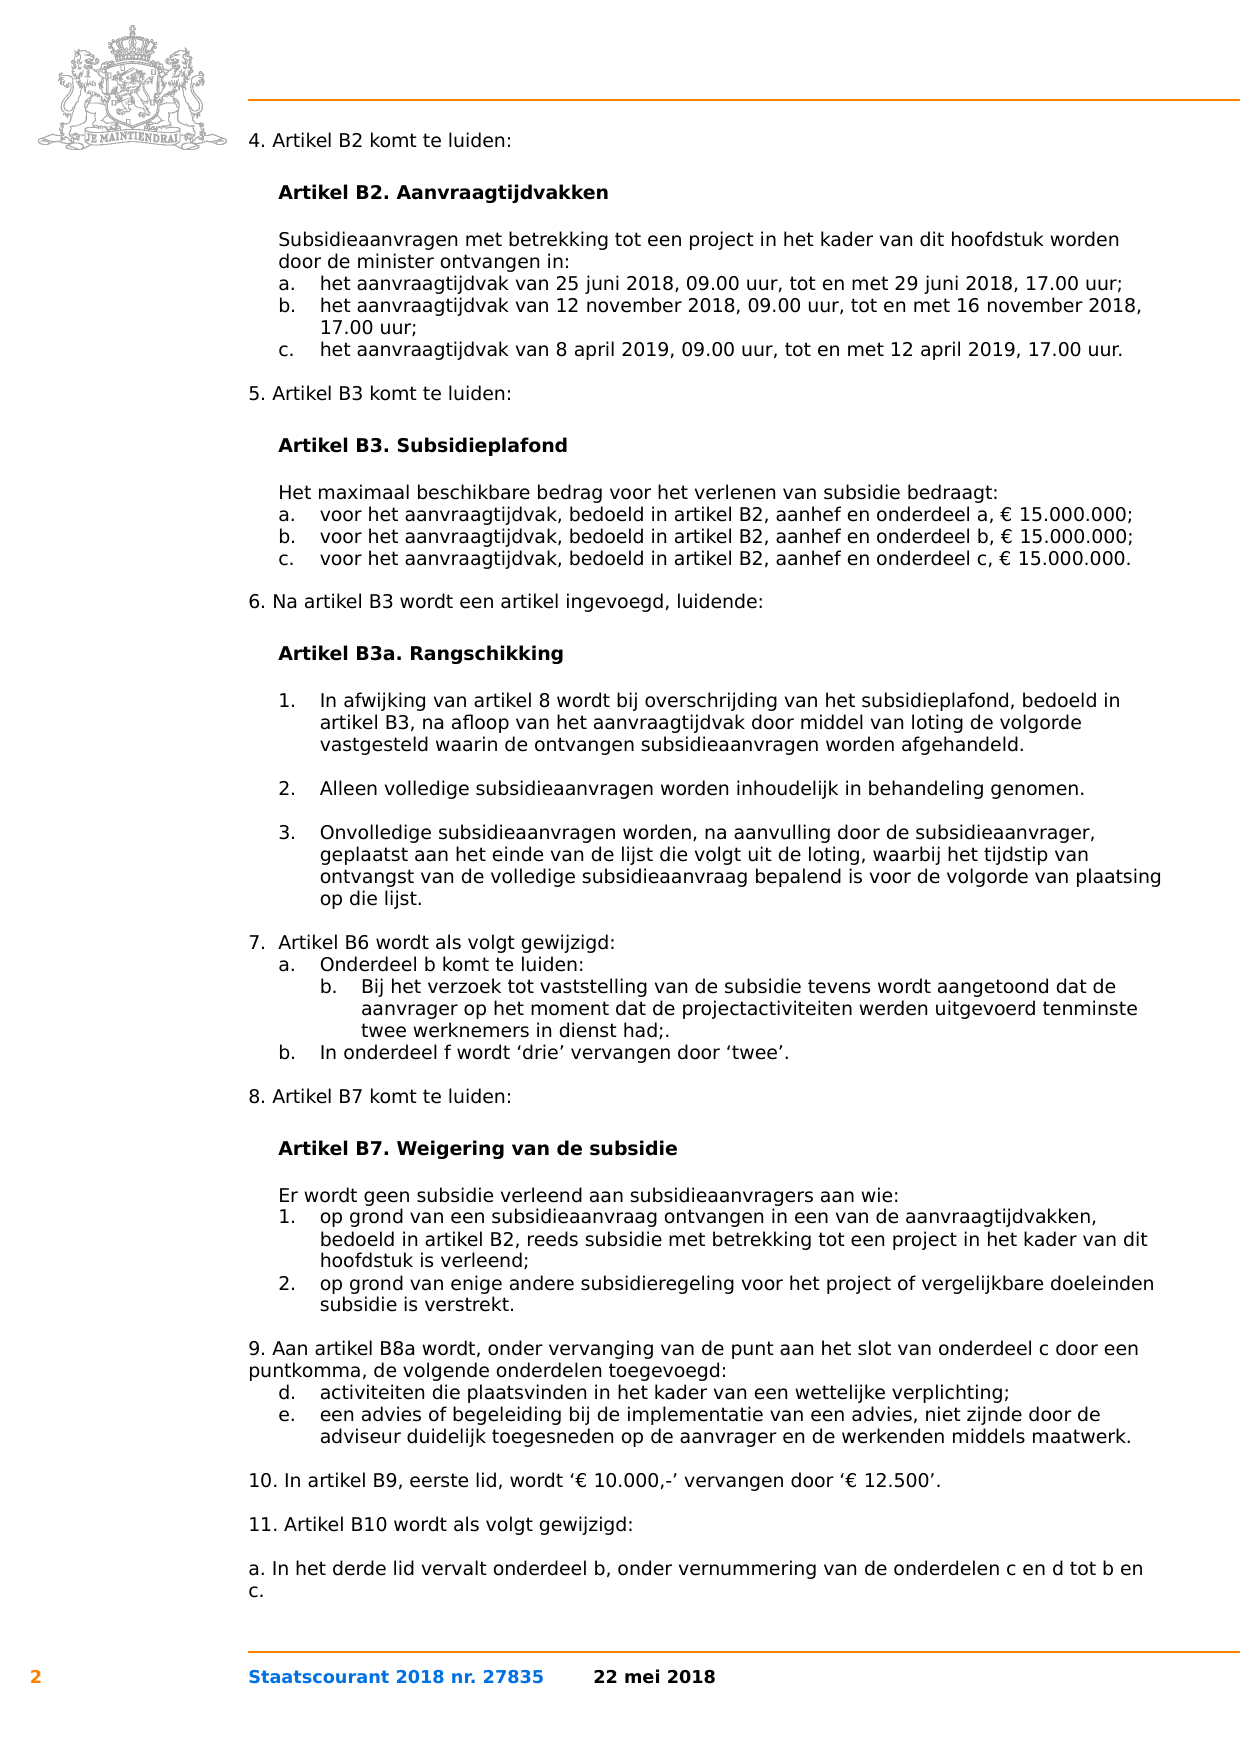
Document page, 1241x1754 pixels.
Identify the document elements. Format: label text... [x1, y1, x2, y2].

text 8. Artikel B7 komt te luiden: [248, 1086, 1163, 1107]
text 11. Artikel B10 wordt als volgt gewijzigd: [248, 1514, 1163, 1536]
text c. het aanvraagtijdvak van 8 april 2019, 09.00 uur, tot en met 12 april 2019, 17.00 uur. [278, 339, 1163, 361]
text 2. op grond van enige andere subsidieregeling voor het project of vergelijkbare doeleinden subsidie is verstrekt. [278, 1272, 1163, 1316]
text 3. Onvolledige subsidieaanvragen worden, na aanvulling door de subsidieaanvrager, geplaatst aan het einde van de lijst die volgt uit de loting, waarbij het tijdstip van ontvangst van de volledige subsidieaanvraag bepalend is voor de volgorde van plaatsing op die lijst. [278, 822, 1163, 910]
picture [38, 25, 227, 150]
text c. voor het aanvraagtijdvak, bedoeld in artikel B2, aanhef en onderdeel c, € 15.000.000. [278, 547, 1163, 569]
text 6. Na artikel B3 wordt een artikel ingevoegd, luidende: [248, 591, 1163, 613]
text 1. op grond van een subsidieaanvraag ontvangen in een van de aanvraagtijdvakken, bedoeld in artikel B2, reeds subsidie met betrekking tot een project in het kader van dit hoofdstuk is verleend; [278, 1206, 1163, 1272]
text d. activiteiten die plaatsvinden in het kader van een wettelijke verplichting; [278, 1382, 1163, 1404]
text Subsidieaanvragen met betrekking tot een project in het kader van dit hoofdstuk worden door de minister ontvangen in: [278, 229, 1163, 273]
text 4. Artikel B2 komt te luiden: [248, 130, 1163, 152]
subtitle Artikel B3. Subsidieplafond [278, 434, 1163, 457]
subtitle Artikel B3a. Rangschikking [278, 643, 1163, 665]
text 5. Artikel B3 komt te luiden: [248, 383, 1163, 404]
text b. het aanvraagtijdvak van 12 november 2018, 09.00 uur, tot en met 16 november 2018, 17.00 uur; [278, 295, 1163, 339]
text a. In het derde lid vervalt onderdeel b, onder vernummering van de onderdelen c en d tot b en c. [248, 1558, 1163, 1602]
subtitle Artikel B7. Weigering van de subsidie [278, 1137, 1163, 1159]
text Het maximaal beschikbare bedrag voor het verlenen van subsidie bedraagt: [278, 482, 1163, 503]
text e. een advies of begeleiding bij de implementatie van een advies, niet zijnde door de adviseur duidelijk toegesneden op de aanvrager en de werkenden middels maatwerk. [278, 1404, 1163, 1448]
text 10. In artikel B9, eerste lid, wordt ‘€ 10.000,-’ vervangen door ‘€ 12.500’. [248, 1470, 1163, 1492]
text 7. Artikel B6 wordt als volgt gewijzigd: [248, 932, 1163, 954]
text a. Onderdeel b komt te luiden: [278, 954, 1163, 976]
text Er wordt geen subsidie verleend aan subsidieaanvragers aan wie: [278, 1184, 1163, 1206]
text a. voor het aanvraagtijdvak, bedoeld in artikel B2, aanhef en onderdeel a, € 15.000.000; [278, 503, 1163, 526]
text a. het aanvraagtijdvak van 25 juni 2018, 09.00 uur, tot en met 29 juni 2018, 17.00 uur; [278, 273, 1163, 295]
text 2. Alleen volledige subsidieaanvragen worden inhoudelijk in behandeling genomen. [278, 778, 1163, 800]
text 1. In afwijking van artikel 8 wordt bij overschrijding van het subsidieplafond, bedoeld in artikel B3, na afloop van het aanvraagtijdvak door middel van loting de volgorde vastgesteld waarin de ontvangen subsidieaanvragen worden afgehandeld. [278, 690, 1163, 756]
subtitle Artikel B2. Aanvraagtijdvakken [278, 182, 1163, 204]
text 9. Aan artikel B8a wordt, onder vervanging van de punt aan het slot van onderdeel c door een puntkomma, de volgende onderdelen toegevoegd: [248, 1338, 1163, 1382]
text b. In onderdeel f wordt ‘drie’ vervangen door ‘twee’. [278, 1042, 1163, 1064]
text b. Bij het verzoek tot vaststelling van de subsidie tevens wordt aangetoond dat de aanvrager op het moment dat de projectactiviteiten werden uitgevoerd tenminste twee werknemers in dienst had;. [319, 976, 1163, 1042]
text b. voor het aanvraagtijdvak, bedoeld in artikel B2, aanhef en onderdeel b, € 15.000.000; [278, 526, 1163, 547]
